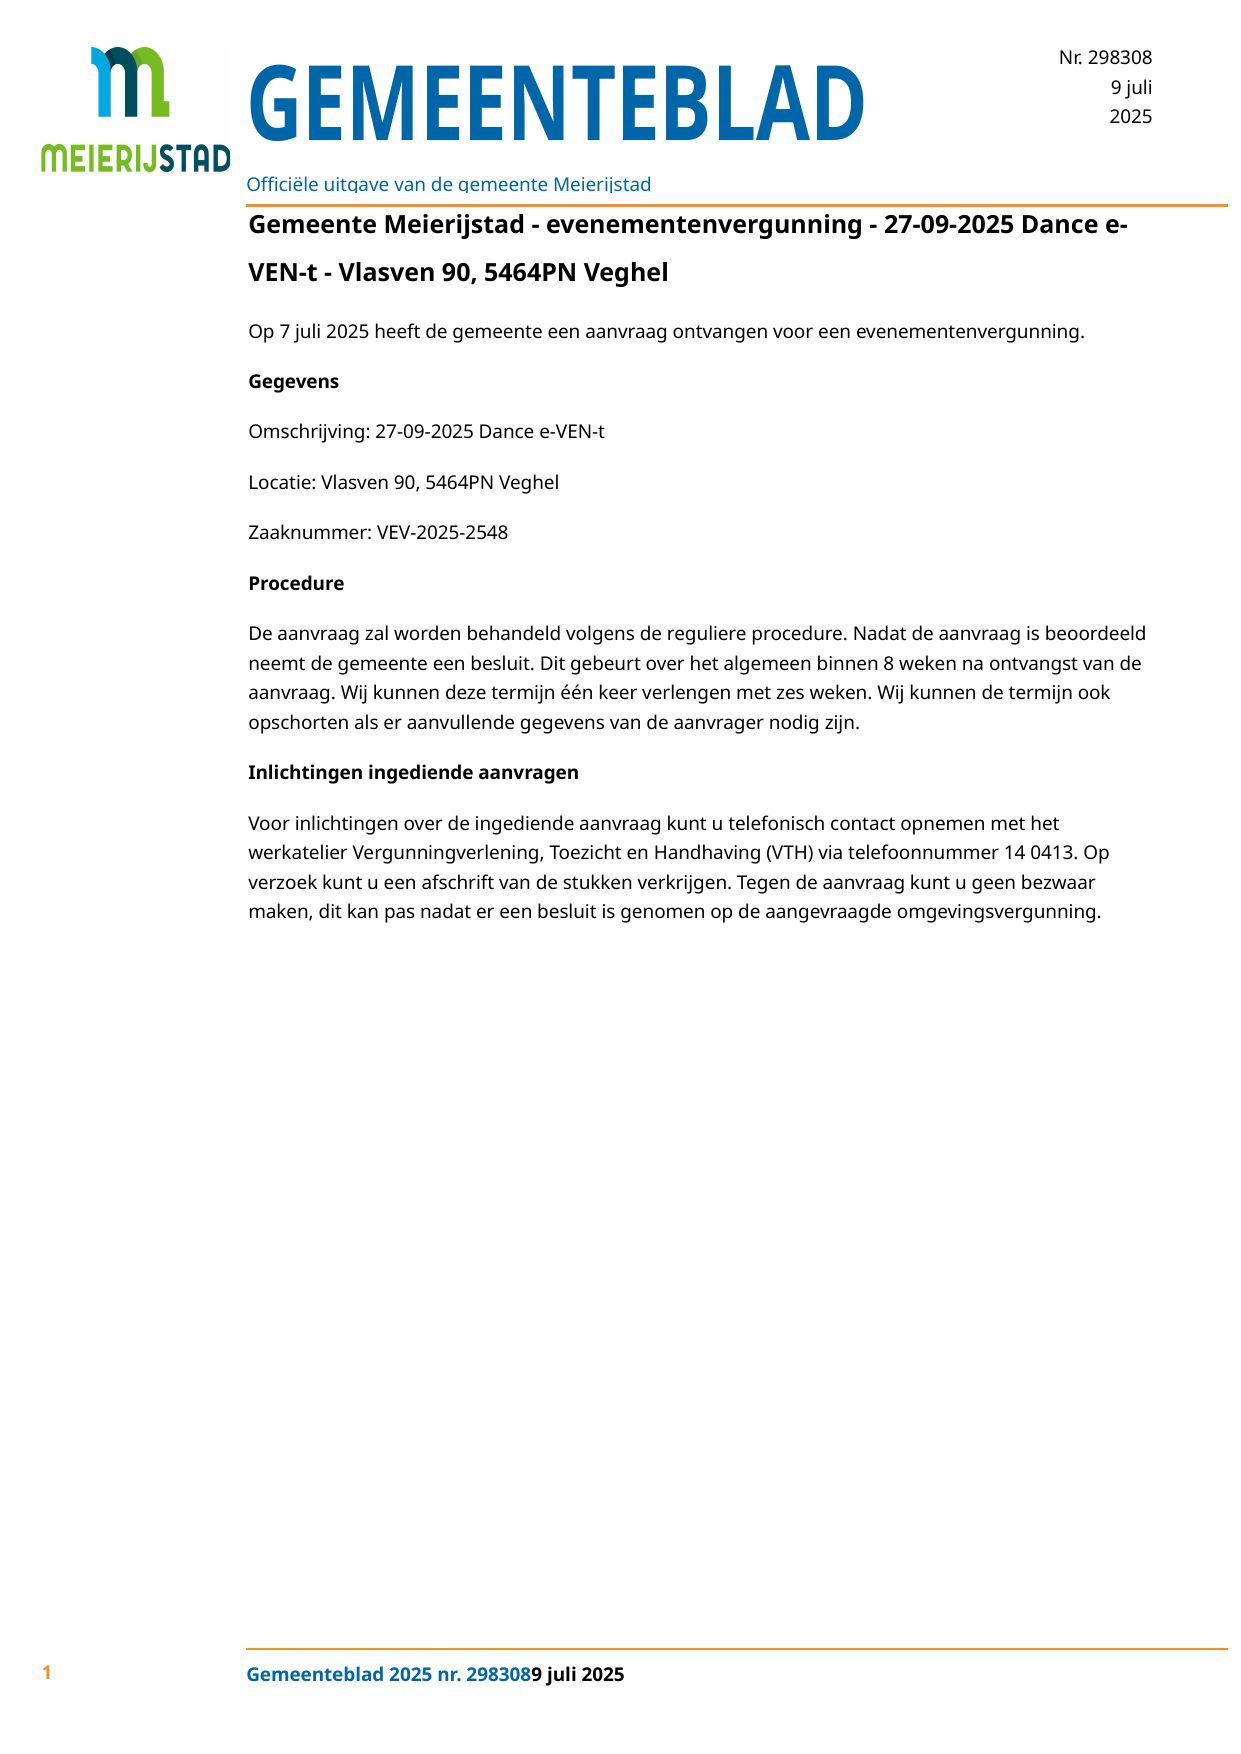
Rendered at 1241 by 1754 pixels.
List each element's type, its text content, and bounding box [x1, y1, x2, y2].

text Locatie: Vlasven 90, 5464PN Veghel [248, 469, 1152, 495]
text Op 7 juli 2025 heeft de gemeente een aanvraag ontvangen voor een evenementenvergunning. [248, 318, 1152, 344]
text Procedure [248, 570, 1152, 596]
text Zaaknummer: VEV-2025-2548 [248, 519, 1152, 545]
text De aanvraag zal worden behandeld volgens de reguliere procedure. Nadat de aanvraag is beoordeeld neemt de gemeente een besluit. Dit gebeurt over het algemeen binnen 8 weken na ontvangst van de aanvraag. Wij kunnen deze termijn één keer verlengen met zes weken. Wij kunnen de termijn ook opschorten als er aanvullende gegevens van de aanvrager nodig zijn. [248, 620, 1152, 735]
text Voor inlichtingen over de ingediende aanvraag kunt u telefonisch contact opnemen met het werkatelier Vergunningverlening, Toezicht en Handhaving (VTH) via telefoonnummer 14 0413. Op verzoek kunt u een afschrift van de stukken verkrijgen. Tegen de aanvraag kunt u geen bezwaar maken, dit kan pas nadat er een besluit is genomen op de aangevraagde omgevingsvergunning. [248, 810, 1152, 924]
text Gegevens [248, 368, 1152, 394]
text Omschrijving: 27-09-2025 Dance e-VEN-t [248, 419, 1152, 444]
text Gemeente Meierijstad - evenementenvergunning - 27-09-2025 Dance e-VEN-t - Vlasven 90, 5464PN Veghel [248, 207, 1152, 288]
text Inlichtingen ingediende aanvragen [248, 759, 1152, 785]
picture [41, 47, 231, 172]
